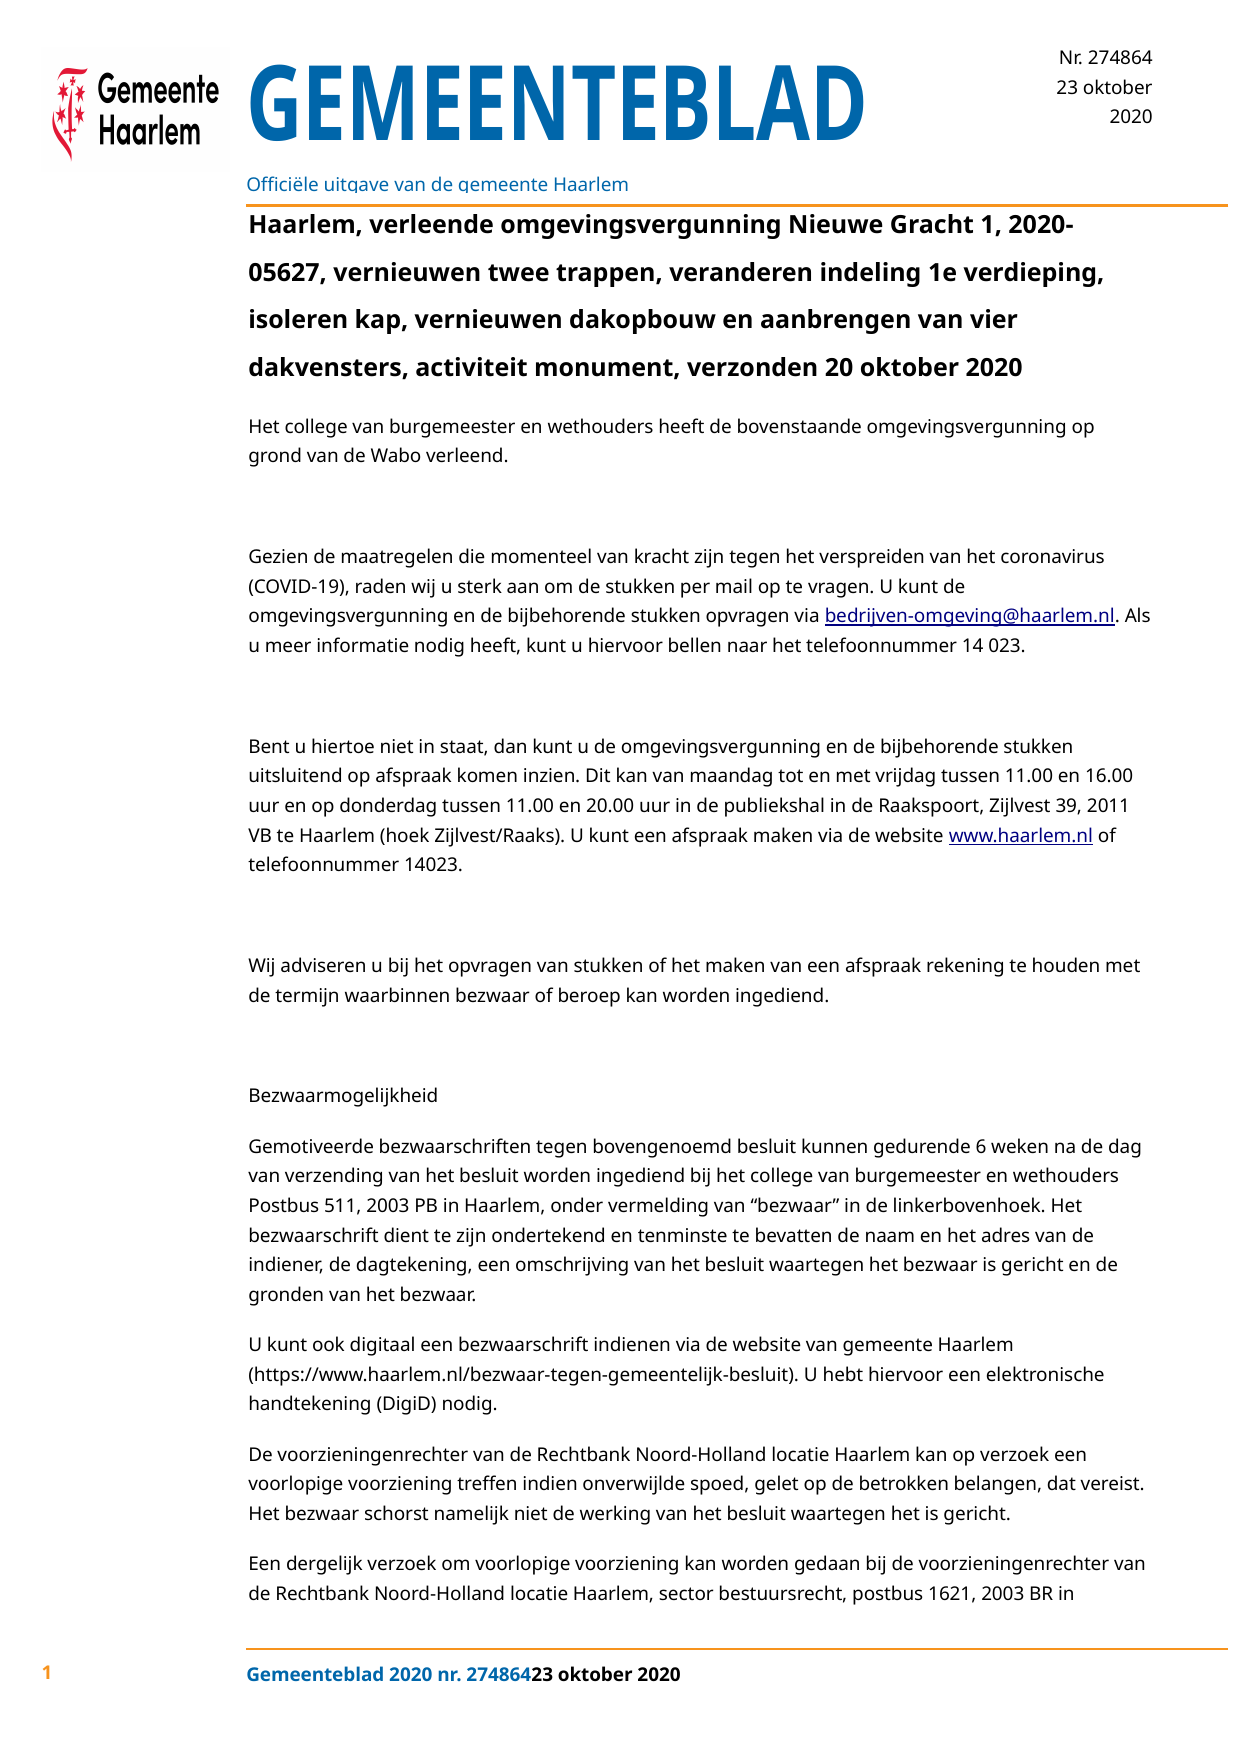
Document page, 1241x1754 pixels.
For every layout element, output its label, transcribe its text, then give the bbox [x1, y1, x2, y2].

text U kunt ook digitaal een bezwaarschrift indienen via de website van gemeente Haarlem (https://www.haarlem.nl/bezwaar-tegen-gemeentelijk-besluit). U hebt hiervoor een elektronische handtekening (DigiD) nodig. [248, 1331, 1152, 1416]
text Gezien de maatregelen die momenteel van kracht zijn tegen het verspreiden van het coronavirus (COVID-19), raden wij u sterk aan om de stukken per mail op te vragen. U kunt de omgevingsvergunning en de bijbehorende stukken opvragen via bedrijven-omgeving@haarlem.nl. Als u meer informatie nodig heeft, kunt u hiervoor bellen naar het telefoonnummer 14 023. [248, 543, 1152, 658]
text Bent u hiertoe niet in staat, dan kunt u de omgevingsvergunning en de bijbehorende stukken uitsluitend op afspraak komen inzien. Dit kan van maandag tot en met vrijdag tussen 11.00 en 16.00 uur en op donderdag tussen 11.00 en 20.00 uur in de publiekshal in de Raakspoort, Zijlvest 39, 2011 VB te Haarlem (hoek Zijlvest/Raaks). U kunt een afspraak maken via de website www.haarlem.nl of telefoonnummer 14023. [248, 733, 1152, 877]
text Het college van burgemeester en wethouders heeft de bovenstaande omgevingsvergunning op grond van de Wabo verleend. [248, 413, 1152, 468]
text Een dergelijk verzoek om voorlopige voorziening kan worden gedaan bij de voorzieningenrechter van de Rechtbank Noord-Holland locatie Haarlem, sector bestuursrecht, postbus 1621, 2003 BR in [248, 1551, 1152, 1606]
picture [41, 47, 231, 172]
text Haarlem, verleende omgevingsvergunning Nieuwe Gracht 1, 2020-05627, vernieuwen twee trappen, veranderen indeling 1e verdieping, isoleren kap, vernieuwen dakopbouw en aanbrengen van vier dakvensters, activiteit monument, verzonden 20 oktober 2020 [248, 207, 1152, 384]
text De voorzieningenrechter van de Rechtbank Noord-Holland locatie Haarlem kan op verzoek een voorlopige voorziening treffen indien onverwijlde spoed, gelet op de betrokken belangen, dat vereist. Het bezwaar schorst namelijk niet de werking van het besluit waartegen het is gericht. [248, 1441, 1152, 1526]
text Gemotiveerde bezwaarschriften tegen bovengenoemd besluit kunnen gedurende 6 weken na de dag van verzending van het besluit worden ingediend bij het college van burgemeester en wethouders Postbus 511, 2003 PB in Haarlem, onder vermelding van “bezwaar” in de linkerbovenhoek. Het bezwaarschrift dient te zijn ondertekend en tenminste te bevatten de naam en het adres van de indiener, de dagtekening, een omschrijving van het besluit waartegen het bezwaar is gericht en de gronden van het bezwaar. [248, 1133, 1152, 1307]
text Bezwaarmogelijkheid [248, 1083, 1152, 1108]
text Wij adviseren u bij het opvragen van stukken of het maken van een afspraak rekening te houden met de termijn waarbinnen bezwaar of beroep kan worden ingediend. [248, 952, 1152, 1008]
